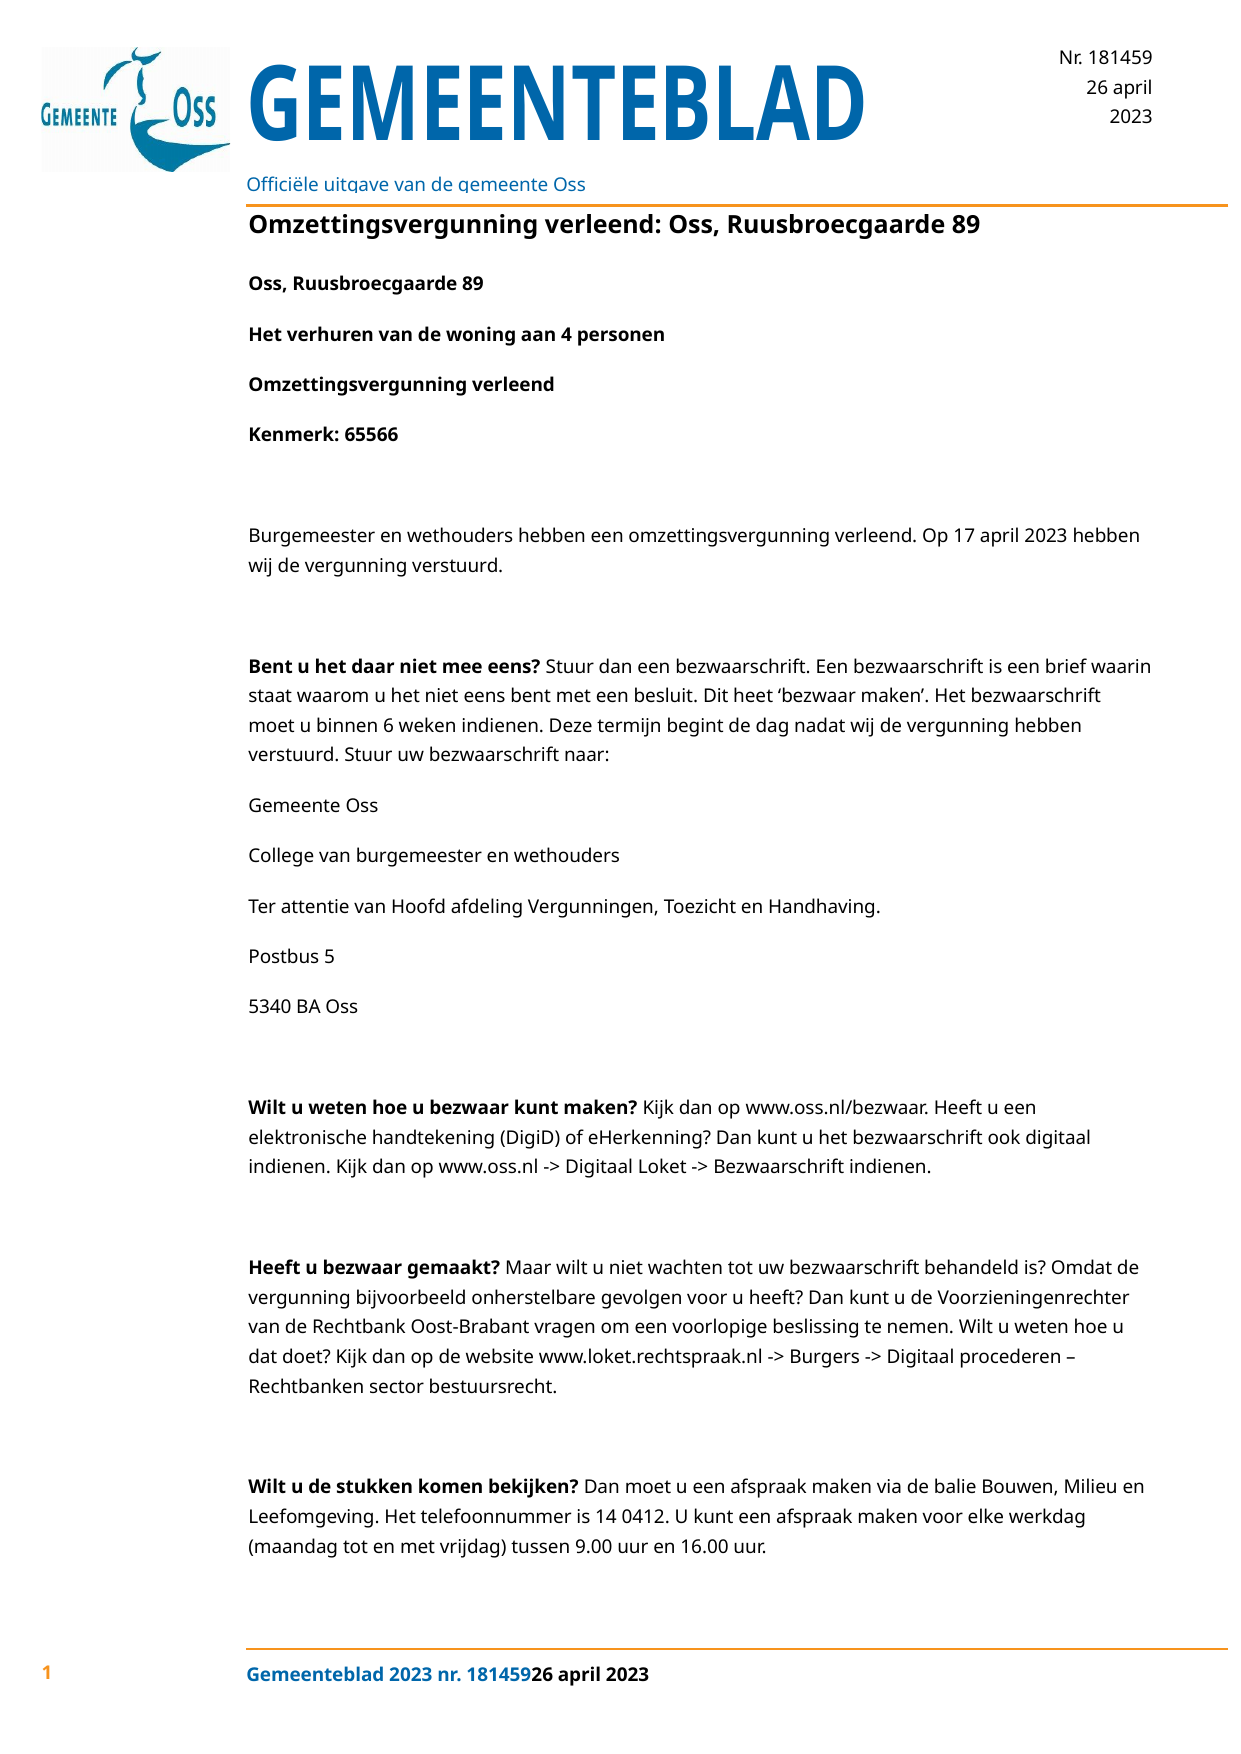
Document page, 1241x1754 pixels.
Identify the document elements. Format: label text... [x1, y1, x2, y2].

text College van burgemeester en wethouders [248, 842, 1152, 868]
text Het verhuren van de woning aan 4 personen [248, 321, 1152, 346]
text Heeft u bezwaar gemaakt? Maar wilt u niet wachten tot uw bezwaarschrift behandeld is? Omdat de vergunning bijvoorbeeld onherstelbare gevolgen voor u heeft? Dan kunt u de Voorzieningenrechter van de Rechtbank Oost-Brabant vragen om een voorlopige beslissing te nemen. Wilt u weten hoe u dat doet? Kijk dan op de website www.loket.rechtspraak.nl -> Burgers -> Digitaal procederen – Rechtbanken sector bestuursrecht. [248, 1254, 1152, 1398]
text Postbus 5 [248, 943, 1152, 969]
text Omzettingsvergunning verleend [248, 371, 1152, 397]
text Oss, Ruusbroecgaarde 89 [248, 270, 1152, 296]
text Burgemeester en wethouders hebben een omzettingsvergunning verleend. Op 17 april 2023 hebben wij de vergunning verstuurd. [248, 522, 1152, 578]
text Gemeente Oss [248, 792, 1152, 818]
text Omzettingsvergunning verleend: Oss, Ruusbroecgaarde 89 [248, 207, 1152, 241]
text Kenmerk: 65566 [248, 422, 1152, 447]
text Bent u het daar niet mee eens? Stuur dan een bezwaarschrift. Een bezwaarschrift is een brief waarin staat waarom u het niet eens bent met een besluit. Dit heet ‘bezwaar maken’. Het bezwaarschrift moet u binnen 6 weken indienen. Deze termijn begint de dag nadat wij de vergunning hebben verstuurd. Stuur uw bezwaarschrift naar: [248, 653, 1152, 767]
text 5340 BA Oss [248, 994, 1152, 1019]
text Ter attentie van Hoofd afdeling Vergunningen, Toezicht en Handhaving. [248, 893, 1152, 918]
text Wilt u weten hoe u bezwaar kunt maken? Kijk dan op www.oss.nl/bezwaar. Heeft u een elektronische handtekening (DigiD) of eHerkenning? Dan kunt u het bezwaarschrift ook digitaal indienen. Kijk dan op www.oss.nl -> Digitaal Loket -> Bezwaarschrift indienen. [248, 1094, 1152, 1179]
text Wilt u de stukken komen bekijken? Dan moet u een afspraak maken via de balie Bouwen, Milieu en Leefomgeving. Het telefoonnummer is 14 0412. U kunt een afspraak maken voor elke werkdag (maandag tot en met vrijdag) tussen 9.00 uur en 16.00 uur. [248, 1474, 1152, 1558]
picture [41, 47, 231, 172]
